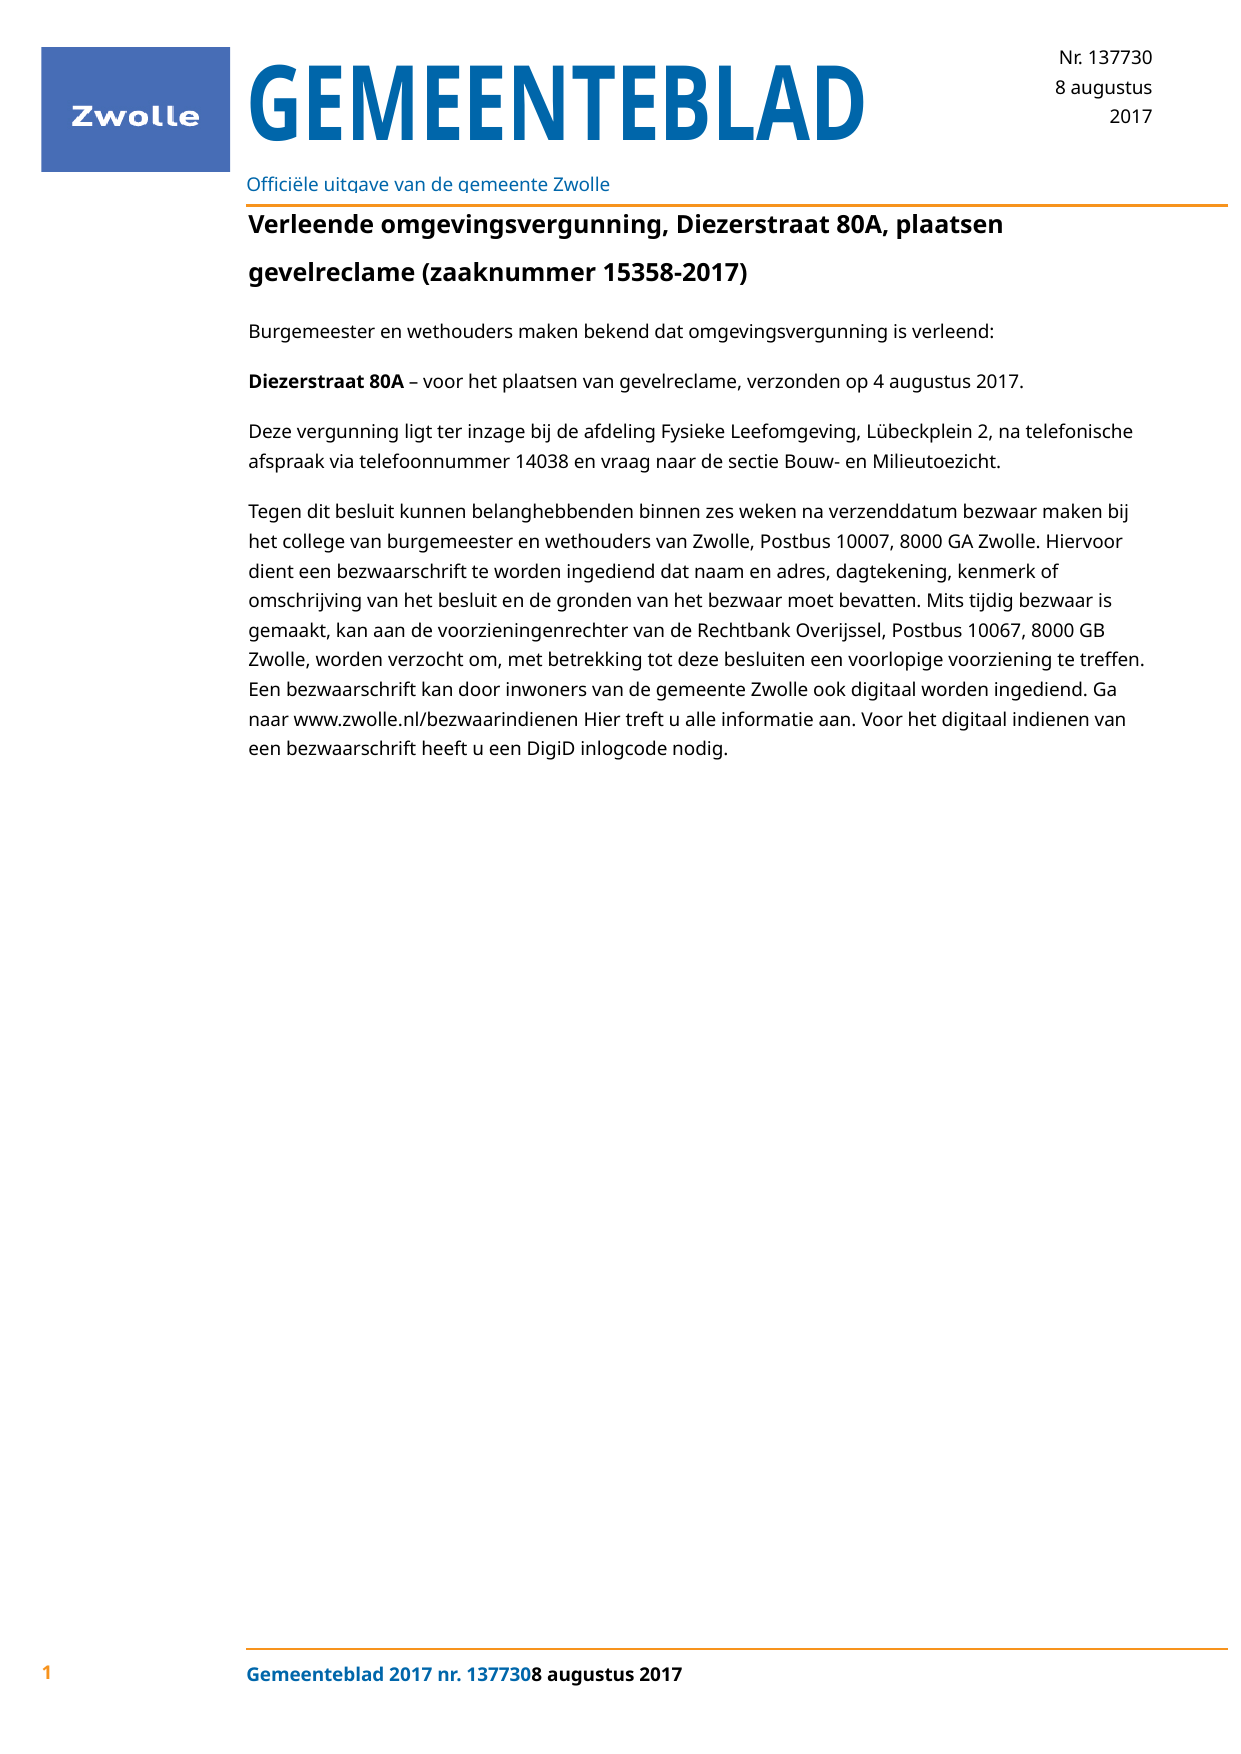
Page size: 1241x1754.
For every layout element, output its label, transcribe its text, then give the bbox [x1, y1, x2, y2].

text Diezerstraat 80A – voor het plaatsen van gevelreclame, verzonden op 4 augustus 2017. [248, 368, 1152, 394]
text Tegen dit besluit kunnen belanghebbenden binnen zes weken na verzenddatum bezwaar maken bij het college van burgemeester en wethouders van Zwolle, Postbus 10007, 8000 GA Zwolle. Hiervoor dient een bezwaarschrift te worden ingediend dat naam en adres, dagtekening, kenmerk of omschrijving van het besluit en de gronden van het bezwaar moet bevatten. Mits tijdig bezwaar is gemaakt, kan aan de voorzieningenrechter van de Rechtbank Overijssel, Postbus 10067, 8000 GB Zwolle, worden verzocht om, met betrekking tot deze besluiten een voorlopige voorziening te treffen. Een bezwaarschrift kan door inwoners van de gemeente Zwolle ook digitaal worden ingediend. Ga naar www.zwolle.nl/bezwaarindienen Hier treft u alle informatie aan. Voor het digitaal indienen van een bezwaarschrift heeft u een DigiD inlogcode nodig. [248, 499, 1152, 761]
text Deze vergunning ligt ter inzage bij de afdeling Fysieke Leefomgeving, Lübeckplein 2, na telefonische afspraak via telefoonnummer 14038 en vraag naar de sectie Bouw- en Milieutoezicht. [248, 419, 1152, 474]
picture [41, 47, 231, 172]
text Burgemeester en wethouders maken bekend dat omgevingsvergunning is verleend: [248, 318, 1152, 344]
text Verleende omgevingsvergunning, Diezerstraat 80A, plaatsen gevelreclame (zaaknummer 15358-2017) [248, 207, 1152, 288]
